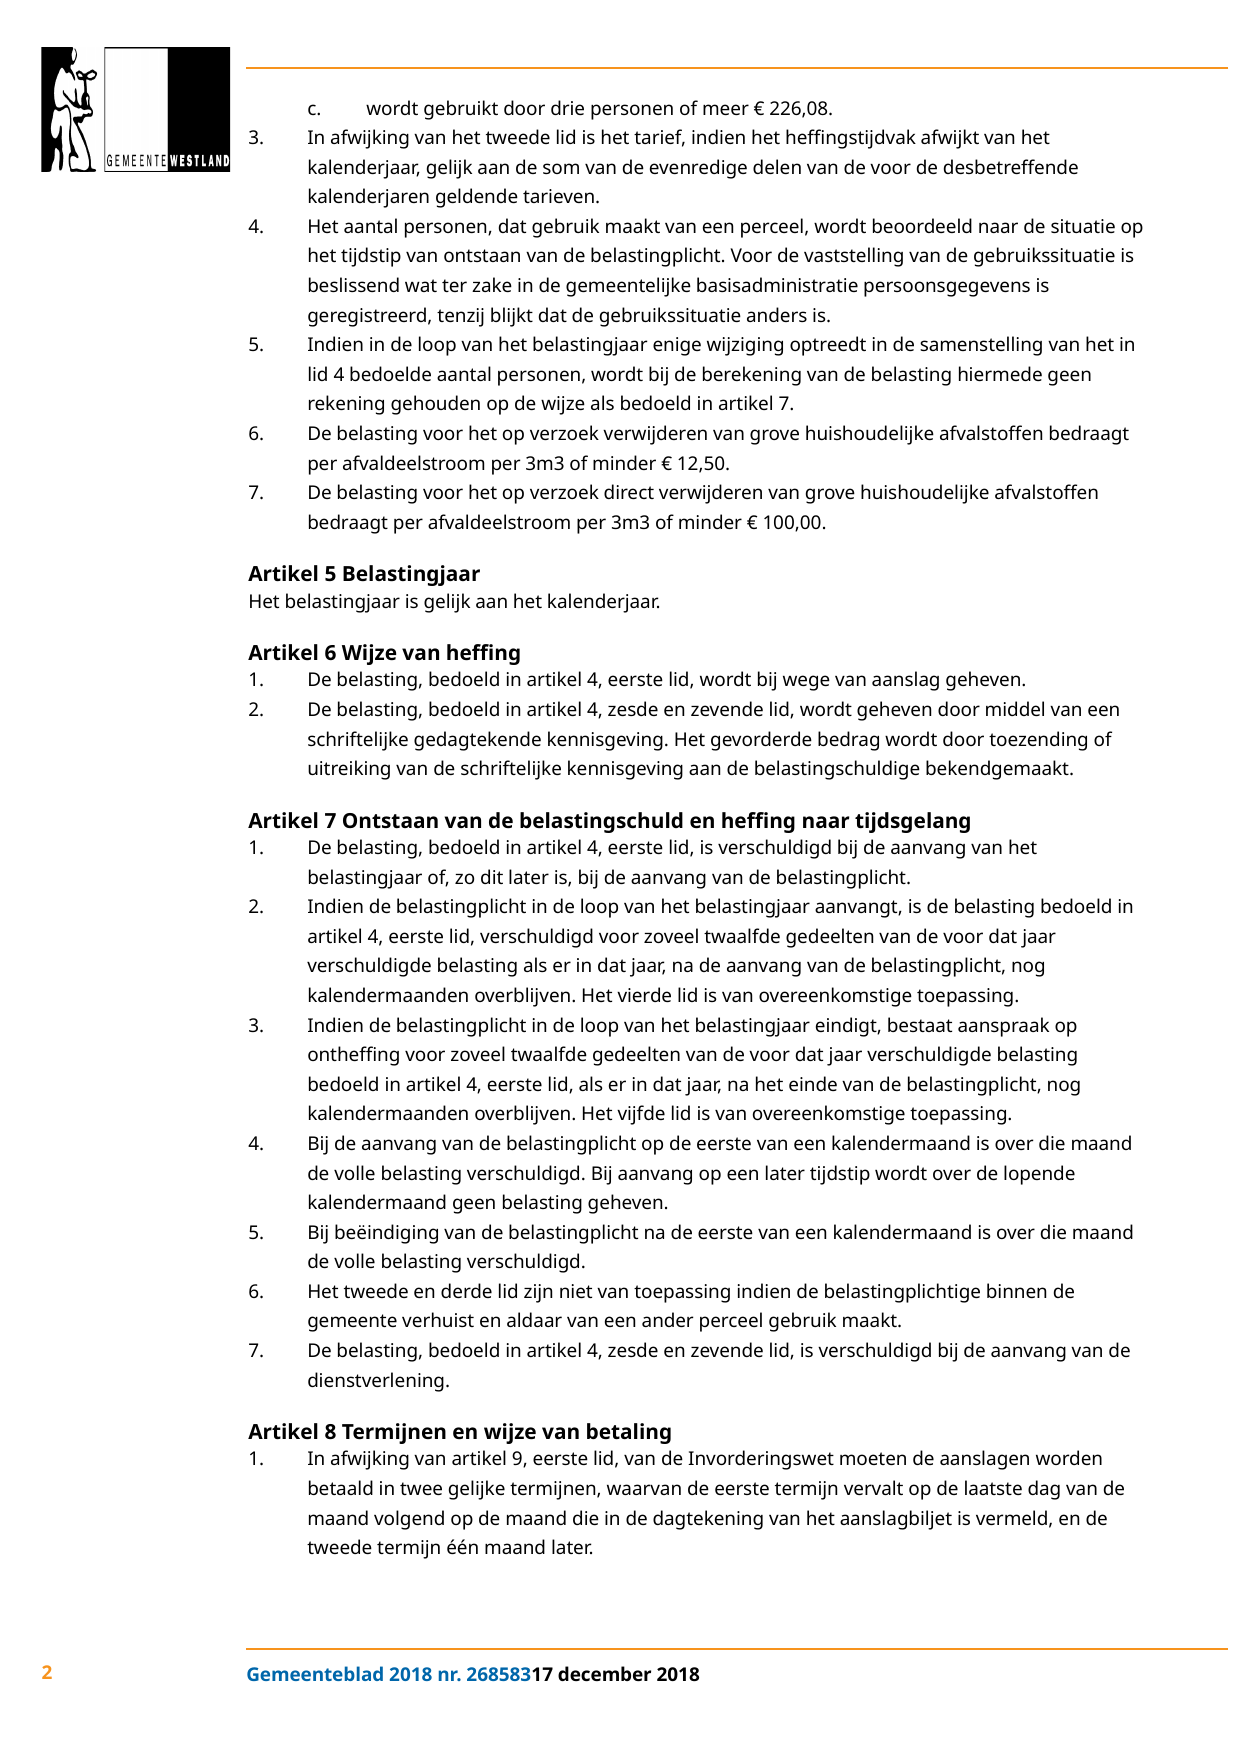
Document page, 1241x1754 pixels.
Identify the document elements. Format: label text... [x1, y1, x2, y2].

list Indien de belastingplicht in de loop van het belastingjaar aanvangt, is de belasting bedoeld in artikel 4, eerste lid, verschuldigd voor zoveel twaalfde gedeelten van de voor dat jaar verschuldigde belasting als er in dat jaar, na de aanvang van de belastingplicht, nog kalendermaanden overblijven. Het vierde lid is van overeenkomstige toepassing. [248, 893, 1152, 1008]
list Bij beëindiging van de belastingplicht na de eerste van een kalendermaand is over die maand de volle belasting verschuldigd. [248, 1219, 1152, 1274]
list Indien in de loop van het belastingjaar enige wijziging optreedt in de samenstelling van het in lid 4 bedoelde aantal personen, wordt bij de berekening van de belasting hiermede geen rekening gehouden op de wijze als bedoeld in artikel 7. [248, 331, 1152, 416]
list Het tweede en derde lid zijn niet van toepassing indien de belastingplichtige binnen de gemeente verhuist en aldaar van een ander perceel gebruik maakt. [248, 1278, 1152, 1333]
list Het aantal personen, dat gebruik maakt van een perceel, wordt beoordeeld naar de situatie op het tijdstip van ontstaan van de belastingplicht. Voor de vaststelling van de gebruikssituatie is beslissend wat ter zake in de gemeentelijke basisadministratie persoonsgegevens is geregistreerd, tenzij blijkt dat de gebruikssituatie anders is. [248, 213, 1152, 328]
text Artikel 7 Ontstaan van de belastingschuld en heffing naar tijdsgelang [248, 806, 1152, 834]
text Het belastingjaar is gelijk aan het kalenderjaar. [248, 588, 1152, 613]
text Artikel 6 Wijze van heffing [248, 638, 1152, 667]
list De belasting voor het op verzoek verwijderen van grove huishoudelijke afvalstoffen bedraagt per afvaldeelstroom per 3m3 of minder € 12,50. [248, 420, 1152, 476]
list De belasting, bedoeld in artikel 4, zesde en zevende lid, wordt geheven door middel van een schriftelijke gedagtekende kennisgeving. Het gevorderde bedrag wordt door toezending of uitreiking van de schriftelijke kennisgeving aan de belastingschuldige bekendgemaakt. [248, 696, 1152, 781]
list Bij de aanvang van de belastingplicht op de eerste van een kalendermaand is over die maand de volle belasting verschuldigd. Bij aanvang op een later tijdstip wordt over de lopende kalendermaand geen belasting geheven. [248, 1130, 1152, 1215]
list In afwijking van artikel 9, eerste lid, van de Invorderingswet moeten de aanslagen worden betaald in twee gelijke termijnen, waarvan de eerste termijn vervalt op de laatste dag van de maand volgend op de maand die in de dagtekening van het aanslagbiljet is vermeld, en de tweede termijn één maand later. [248, 1446, 1152, 1560]
text Artikel 8 Termijnen en wijze van betaling [248, 1417, 1152, 1446]
list De belasting voor het op verzoek direct verwijderen van grove huishoudelijke afvalstoffen bedraagt per afvaldeelstroom per 3m3 of minder € 100,00. [248, 479, 1152, 535]
text Artikel 5 Belastingjaar [248, 559, 1152, 588]
list Indien de belastingplicht in de loop van het belastingjaar eindigt, bestaat aanspraak op ontheffing voor zoveel twaalfde gedeelten van de voor dat jaar verschuldigde belasting bedoeld in artikel 4, eerste lid, als er in dat jaar, na het einde van de belastingplicht, nog kalendermaanden overblijven. Het vijfde lid is van overeenkomstige toepassing. [248, 1012, 1152, 1126]
list wordt gebruikt door drie personen of meer € 226,08. [307, 95, 1152, 121]
list In afwijking van het tweede lid is het tarief, indien het heffingstijdvak afwijkt van het kalenderjaar, gelijk aan de som van de evenredige delen van de voor de desbetreffende kalenderjaren geldende tarieven. [248, 124, 1152, 209]
list De belasting, bedoeld in artikel 4, eerste lid, wordt bij wege van aanslag geheven. [248, 667, 1152, 692]
picture [41, 47, 231, 172]
list De belasting, bedoeld in artikel 4, zesde en zevende lid, is verschuldigd bij de aanvang van de dienstverlening. [248, 1337, 1152, 1392]
list De belasting, bedoeld in artikel 4, eerste lid, is verschuldigd bij de aanvang van het belastingjaar of, zo dit later is, bij de aanvang van de belastingplicht. [248, 834, 1152, 889]
